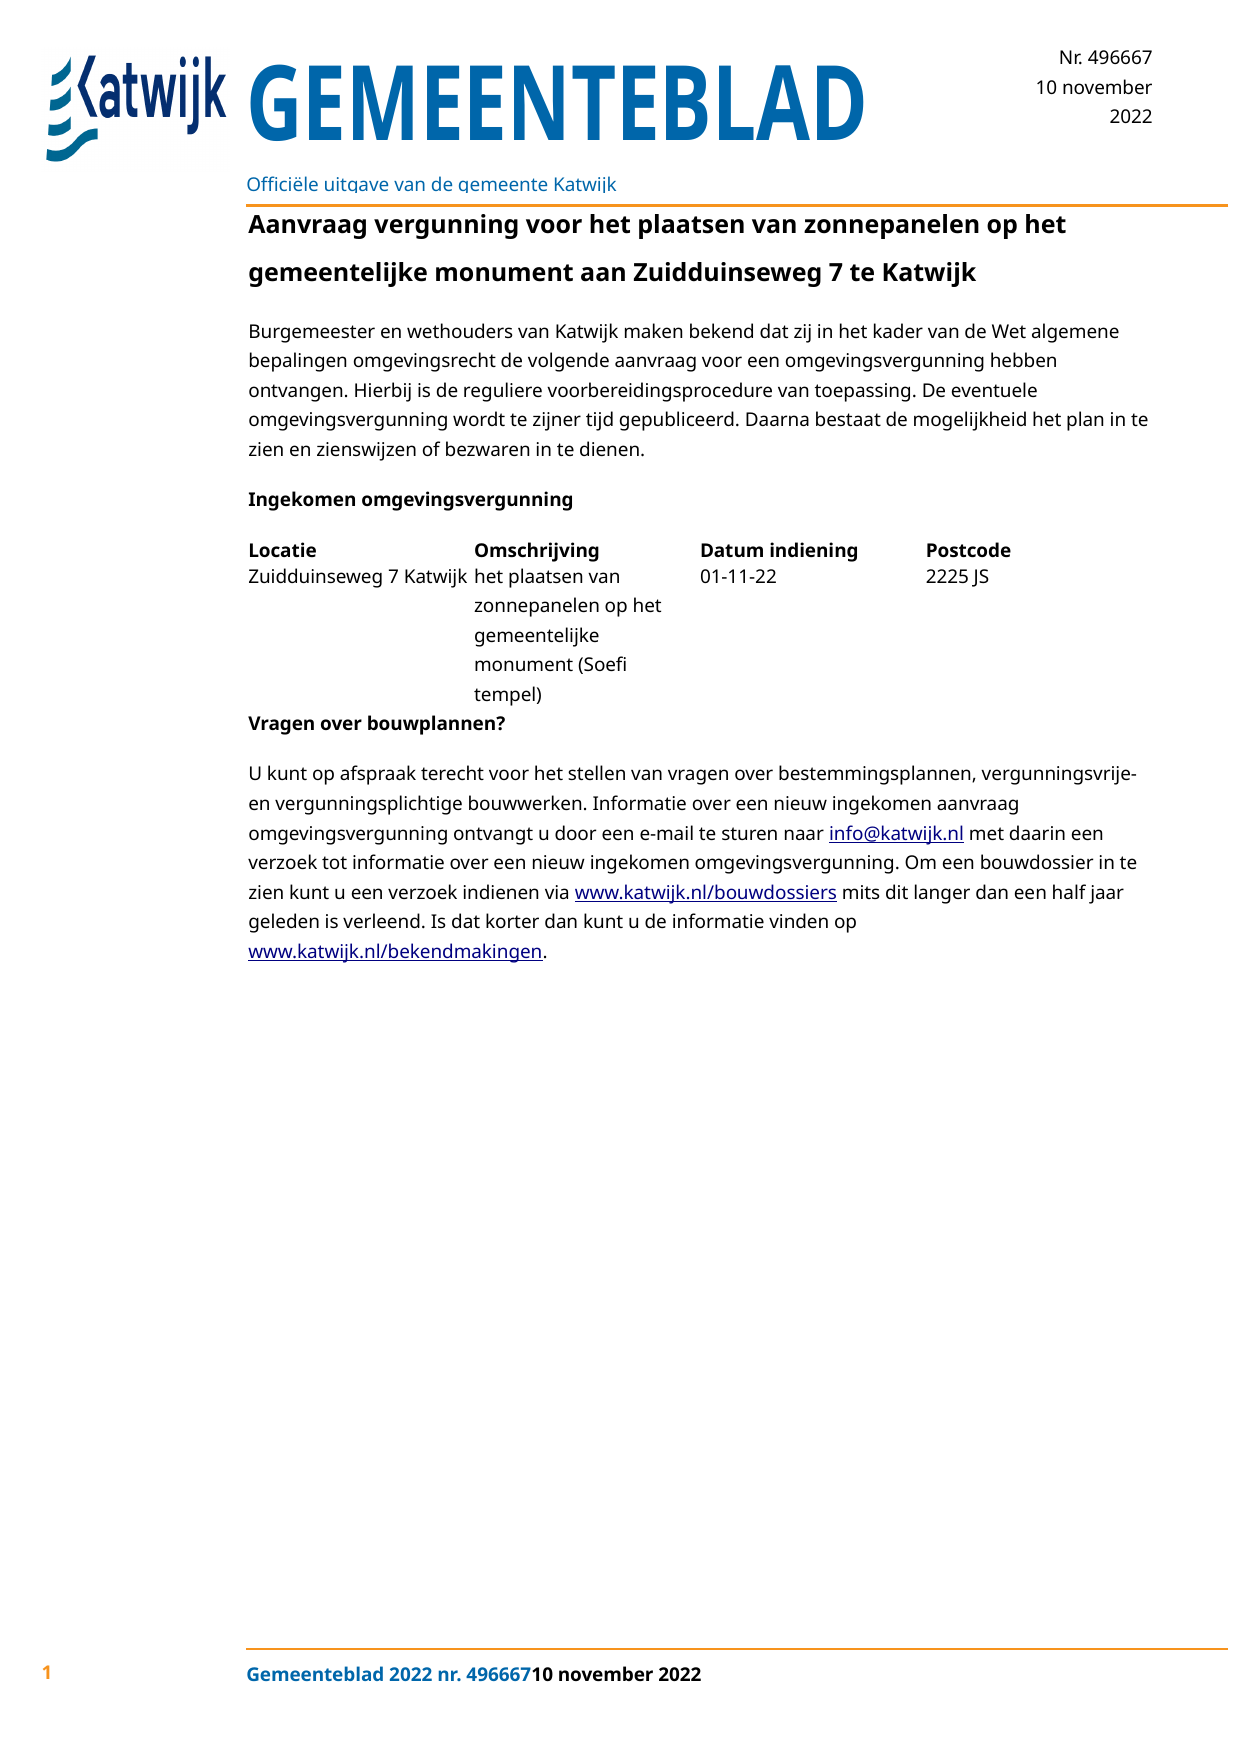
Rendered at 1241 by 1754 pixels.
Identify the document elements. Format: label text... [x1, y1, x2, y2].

text Aanvraag vergunning voor het plaatsen van zonnepanelen op het gemeentelijke monument aan Zuidduinseweg 7 te Katwijk [248, 207, 1152, 288]
table_cell het plaatsen van zonnepanelen op het gemeentelijke monument (Soefi tempel) [474, 563, 700, 707]
table_header Omschrijving [474, 537, 700, 563]
table_header Datum indiening [700, 537, 926, 563]
table_cell 01-11-22 [700, 563, 926, 707]
text U kunt op afspraak terecht voor het stellen van vragen over bestemmingsplannen, vergunningsvrije- en vergunningsplichtige bouwwerken. Informatie over een nieuw ingekomen aanvraag omgevingsvergunning ontvangt u door een e-mail te sturen naar info@katwijk.nl met daarin een verzoek tot informatie over een nieuw ingekomen omgevingsvergunning. Om een bouwdossier in te zien kunt u een verzoek indienen via www.katwijk.nl/bouwdossiers mits dit langer dan een half jaar geleden is verleend. Is dat korter dan kunt u de informatie vinden op www.katwijk.nl/bekendmakingen. [248, 761, 1152, 964]
table_header Postcode [926, 537, 1152, 563]
text Burgemeester en wethouders van Katwijk maken bekend dat zij in het kader van de Wet algemene bepalingen omgevingsrecht de volgende aanvraag voor een omgevingsvergunning hebben ontvangen. Hierbij is de reguliere voorbereidingsprocedure van toepassing. De eventuele omgevingsvergunning wordt te zijner tijd gepubliceerd. Daarna bestaat de mogelijkheid het plan in te zien en zienswijzen of bezwaren in te dienen. [248, 318, 1152, 462]
table_cell Zuidduinseweg 7 Katwijk [248, 563, 474, 707]
table_header Locatie [248, 537, 474, 563]
text Ingekomen omgevingsvergunning [248, 487, 1152, 512]
text Vragen over bouwplannen? [248, 710, 1152, 736]
table_cell 2225 JS [926, 563, 1152, 707]
picture [41, 47, 231, 172]
